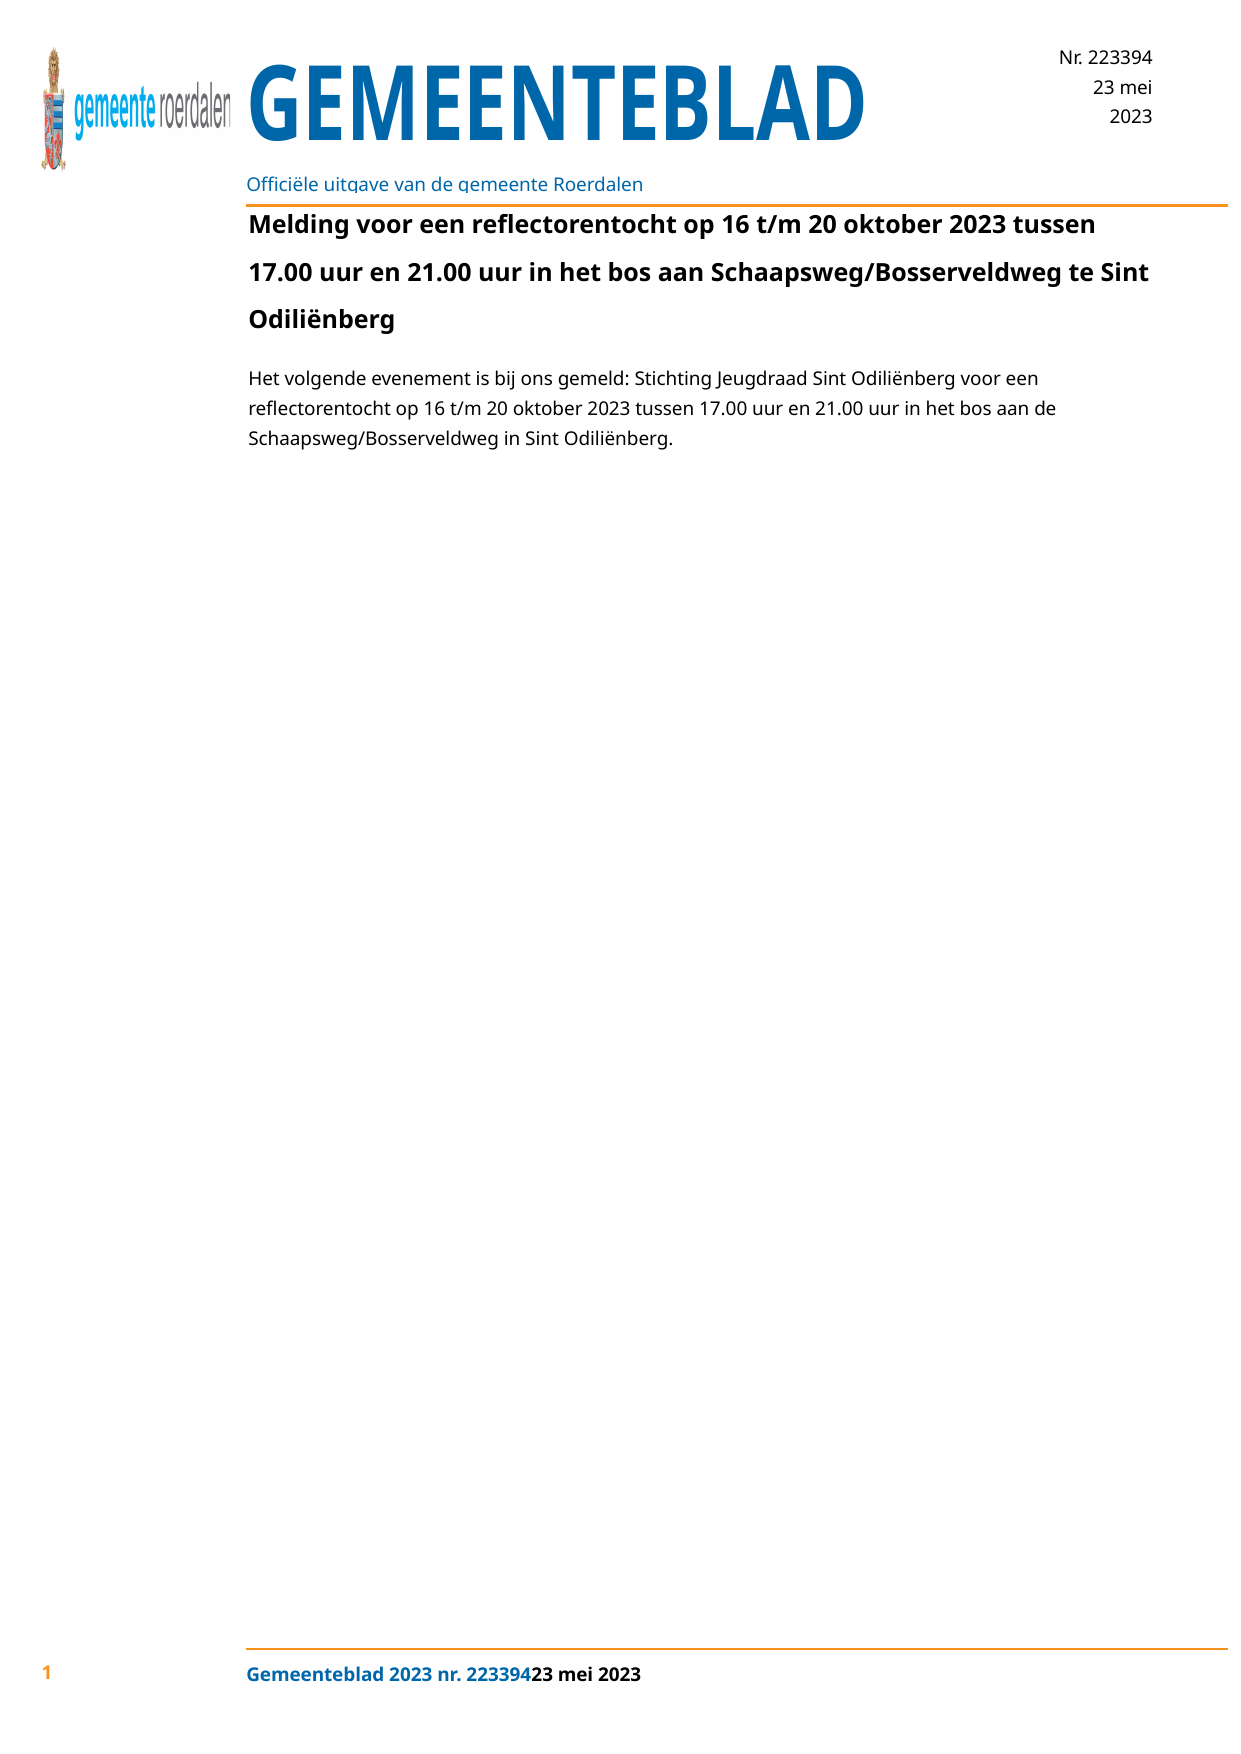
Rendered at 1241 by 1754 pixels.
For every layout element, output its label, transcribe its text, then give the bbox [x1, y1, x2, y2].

picture [41, 47, 231, 172]
text Het volgende evenement is bij ons gemeld: Stichting Jeugdraad Sint Odiliënberg voor een reflectorentocht op 16 t/m 20 oktober 2023 tussen 17.00 uur en 21.00 uur in het bos aan de Schaapsweg/Bosserveldweg in Sint Odiliënberg. [248, 366, 1152, 450]
text Melding voor een reflectorentocht op 16 t/m 20 oktober 2023 tussen 17.00 uur en 21.00 uur in het bos aan Schaapsweg/Bosserveldweg te Sint Odiliënberg [248, 207, 1152, 336]
